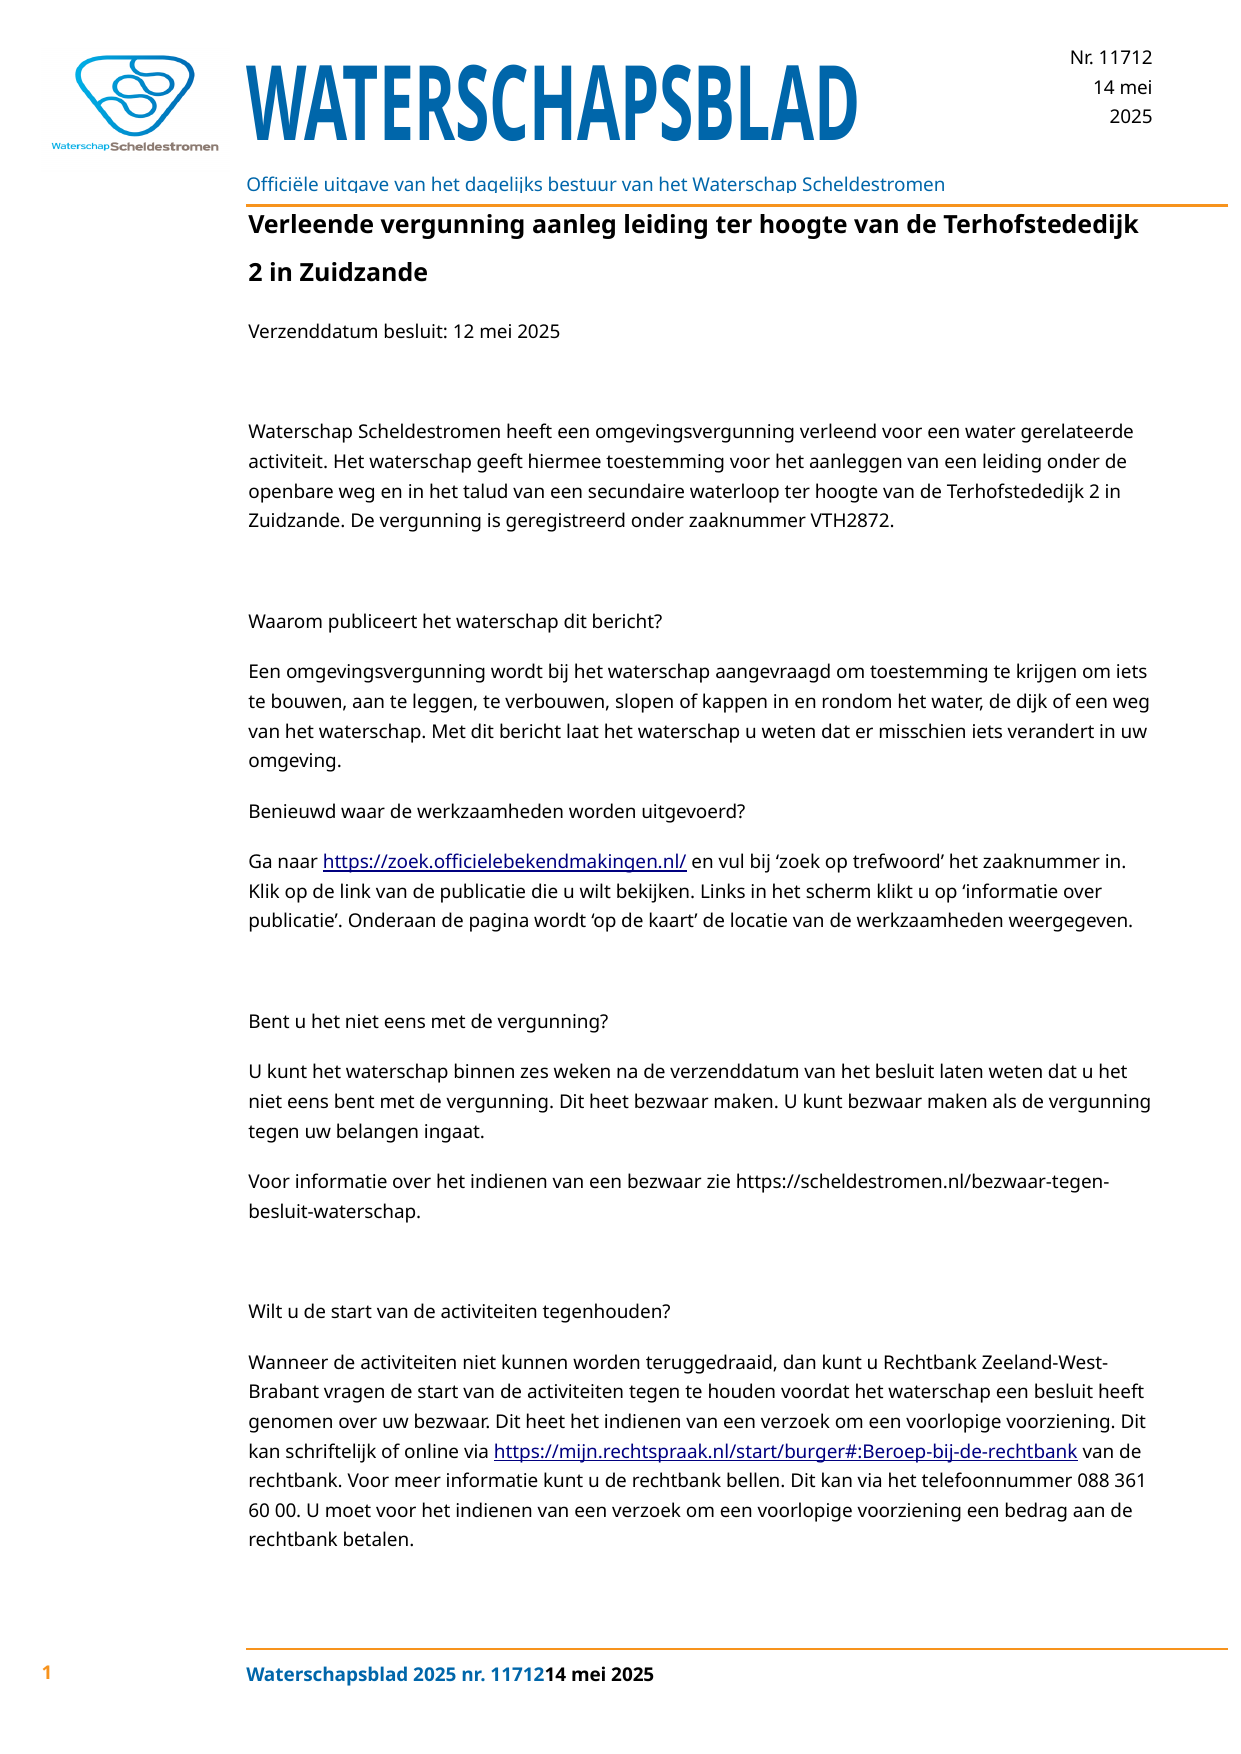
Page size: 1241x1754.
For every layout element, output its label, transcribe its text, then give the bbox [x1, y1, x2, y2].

text Ga naar https://zoek.officielebekendmakingen.nl/ en vul bij ‘zoek op trefwoord’ het zaaknummer in. Klik op de link van de publicatie die u wilt bekijken. Links in het scherm klikt u op ‘informatie over publicatie’. Onderaan de pagina wordt ‘op de kaart’ de locatie van de werkzaamheden weergegeven. [248, 848, 1152, 933]
text Benieuwd waar de werkzaamheden worden uitgevoerd? [248, 798, 1152, 824]
text Bent u het niet eens met de vergunning? [248, 1008, 1152, 1034]
text Waterschap Scheldestromen heeft een omgevingsvergunning verleend voor een water gerelateerde activiteit. Het waterschap geeft hiermee toestemming voor het aanleggen van een leiding onder de openbare weg en in het talud van een secundaire waterloop ter hoogte van de Terhofstededijk 2 in Zuidzande. De vergunning is geregistreerd onder zaaknummer VTH2872. [248, 419, 1152, 533]
text Wanneer de activiteiten niet kunnen worden teruggedraaid, dan kunt u Rechtbank Zeeland-West-Brabant vragen de start van de activiteiten tegen te houden voordat het waterschap een besluit heeft genomen over uw bezwaar. Dit heet het indienen van een verzoek om een voorlopige voorziening. Dit kan schriftelijk of online via https://mijn.rechtspraak.nl/start/burger#:Beroep-bij-de-rechtbank van de rechtbank. Voor meer informatie kunt u de rechtbank bellen. Dit kan via het telefoonnummer 088 361 60 00. U moet voor het indienen van een verzoek om een voorlopige voorziening een bedrag aan de rechtbank betalen. [248, 1349, 1152, 1552]
text Verzenddatum besluit: 12 mei 2025 [248, 318, 1152, 344]
picture [41, 47, 231, 172]
text U kunt het waterschap binnen zes weken na de verzenddatum van het besluit laten weten dat u het niet eens bent met de vergunning. Dit heet bezwaar maken. U kunt bezwaar maken als de vergunning tegen uw belangen ingaat. [248, 1059, 1152, 1144]
text Waarom publiceert het waterschap dit bericht? [248, 608, 1152, 634]
text Voor informatie over het indienen van een bezwaar zie https://scheldestromen.nl/bezwaar-tegen-besluit-waterschap. [248, 1168, 1152, 1224]
text Verleende vergunning aanleg leiding ter hoogte van de Terhofstededijk 2 in Zuidzande [248, 207, 1152, 288]
text Een omgevingsvergunning wordt bij het waterschap aangevraagd om toestemming te krijgen om iets te bouwen, aan te leggen, te verbouwen, slopen of kappen in en rondom het water, de dijk of een weg van het waterschap. Met dit bericht laat het waterschap u weten dat er misschien iets verandert in uw omgeving. [248, 659, 1152, 773]
text Wilt u de start van de activiteiten tegenhouden? [248, 1299, 1152, 1324]
